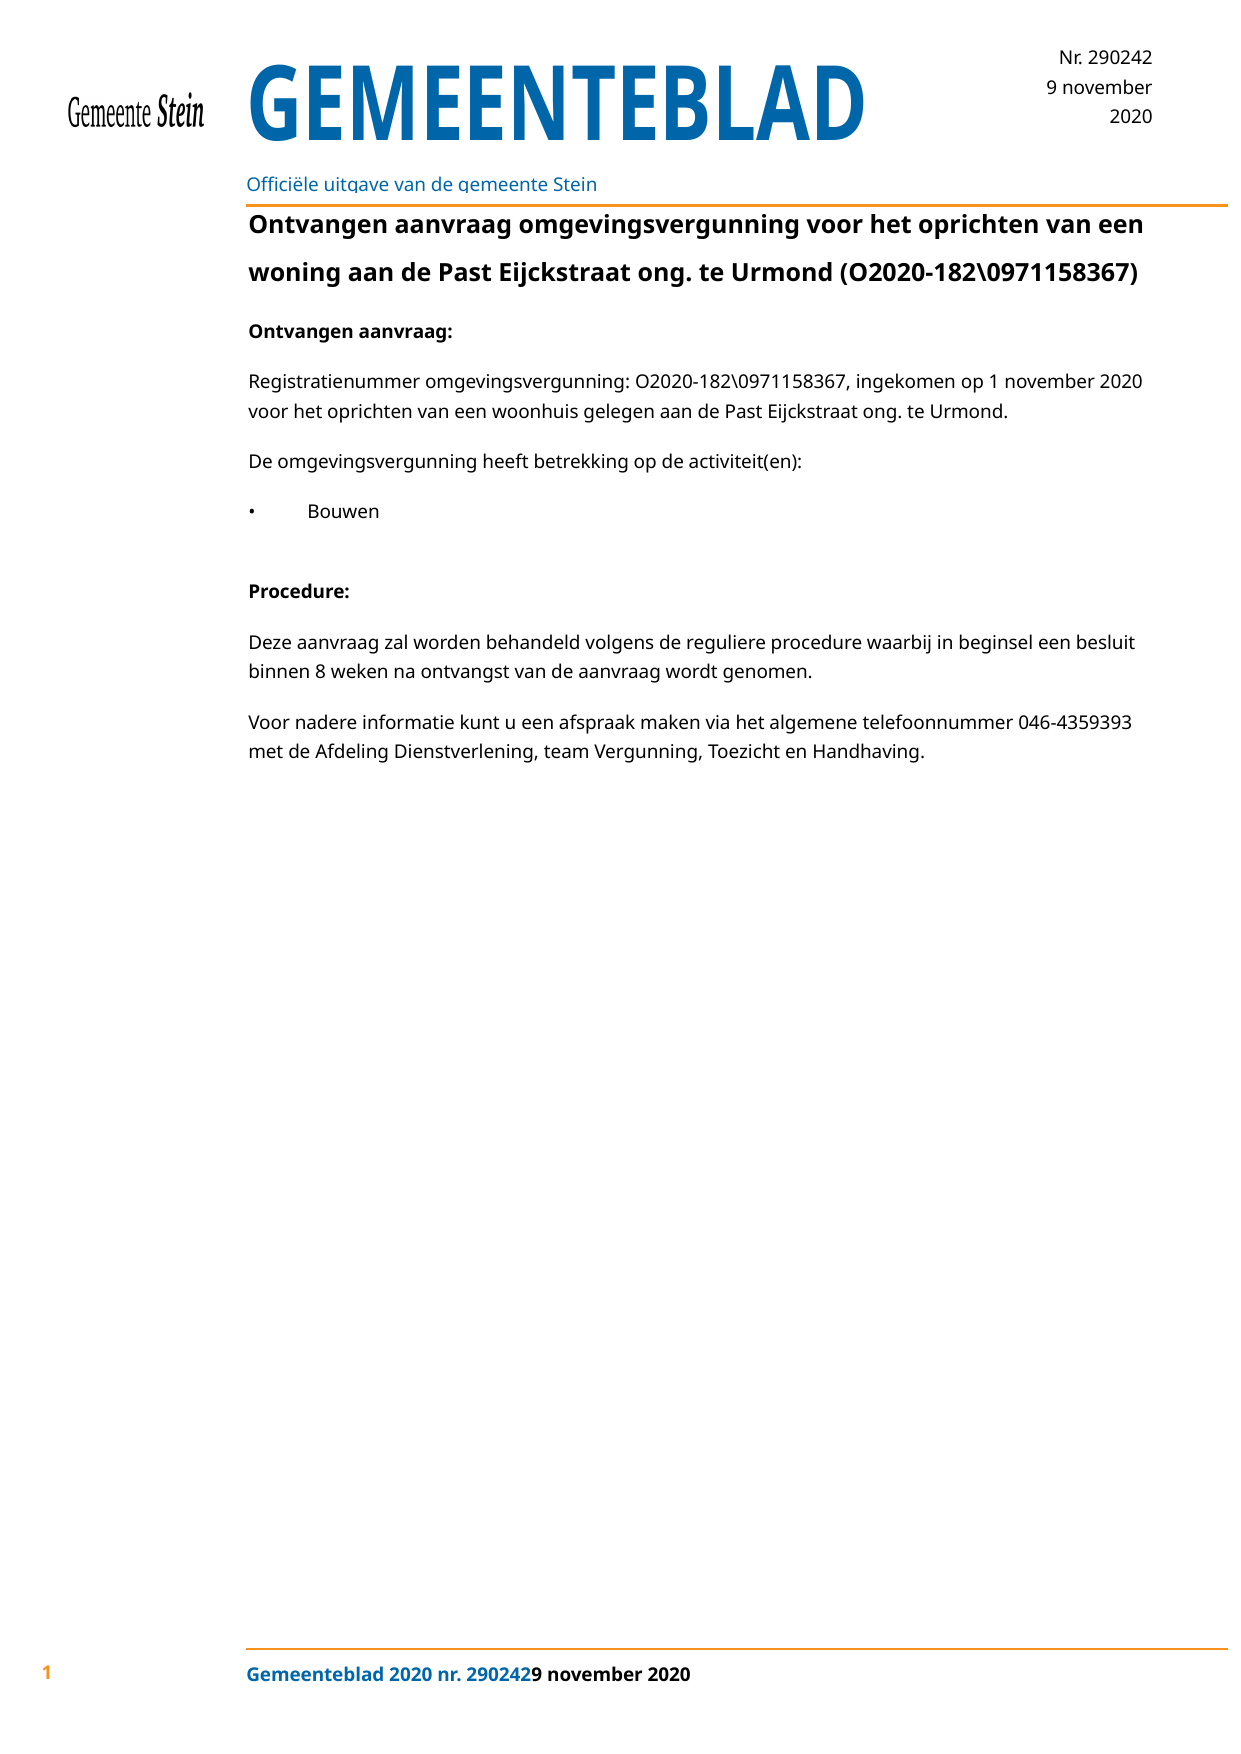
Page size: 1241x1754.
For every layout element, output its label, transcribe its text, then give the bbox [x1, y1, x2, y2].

text Ontvangen aanvraag: [248, 318, 1152, 344]
picture [41, 47, 231, 172]
list Bouwen [248, 499, 1152, 524]
text Procedure: [248, 579, 1152, 604]
text Deze aanvraag zal worden behandeld volgens de reguliere procedure waarbij in beginsel een besluit binnen 8 weken na ontvangst van de aanvraag wordt genomen. [248, 629, 1152, 684]
text De omgevingsvergunning heeft betrekking op de activiteit(en): [248, 448, 1152, 474]
text Registratienummer omgevingsvergunning: O2020-182\0971158367, ingekomen op 1 november 2020 voor het oprichten van een woonhuis gelegen aan de Past Eijckstraat ong. te Urmond. [248, 368, 1152, 424]
text Voor nadere informatie kunt u een afspraak maken via het algemene telefoonnummer 046-4359393 met de Afdeling Dienstverlening, team Vergunning, Toezicht en Handhaving. [248, 709, 1152, 764]
text Ontvangen aanvraag omgevingsvergunning voor het oprichten van een woning aan de Past Eijckstraat ong. te Urmond (O2020-182\0971158367) [248, 207, 1152, 288]
